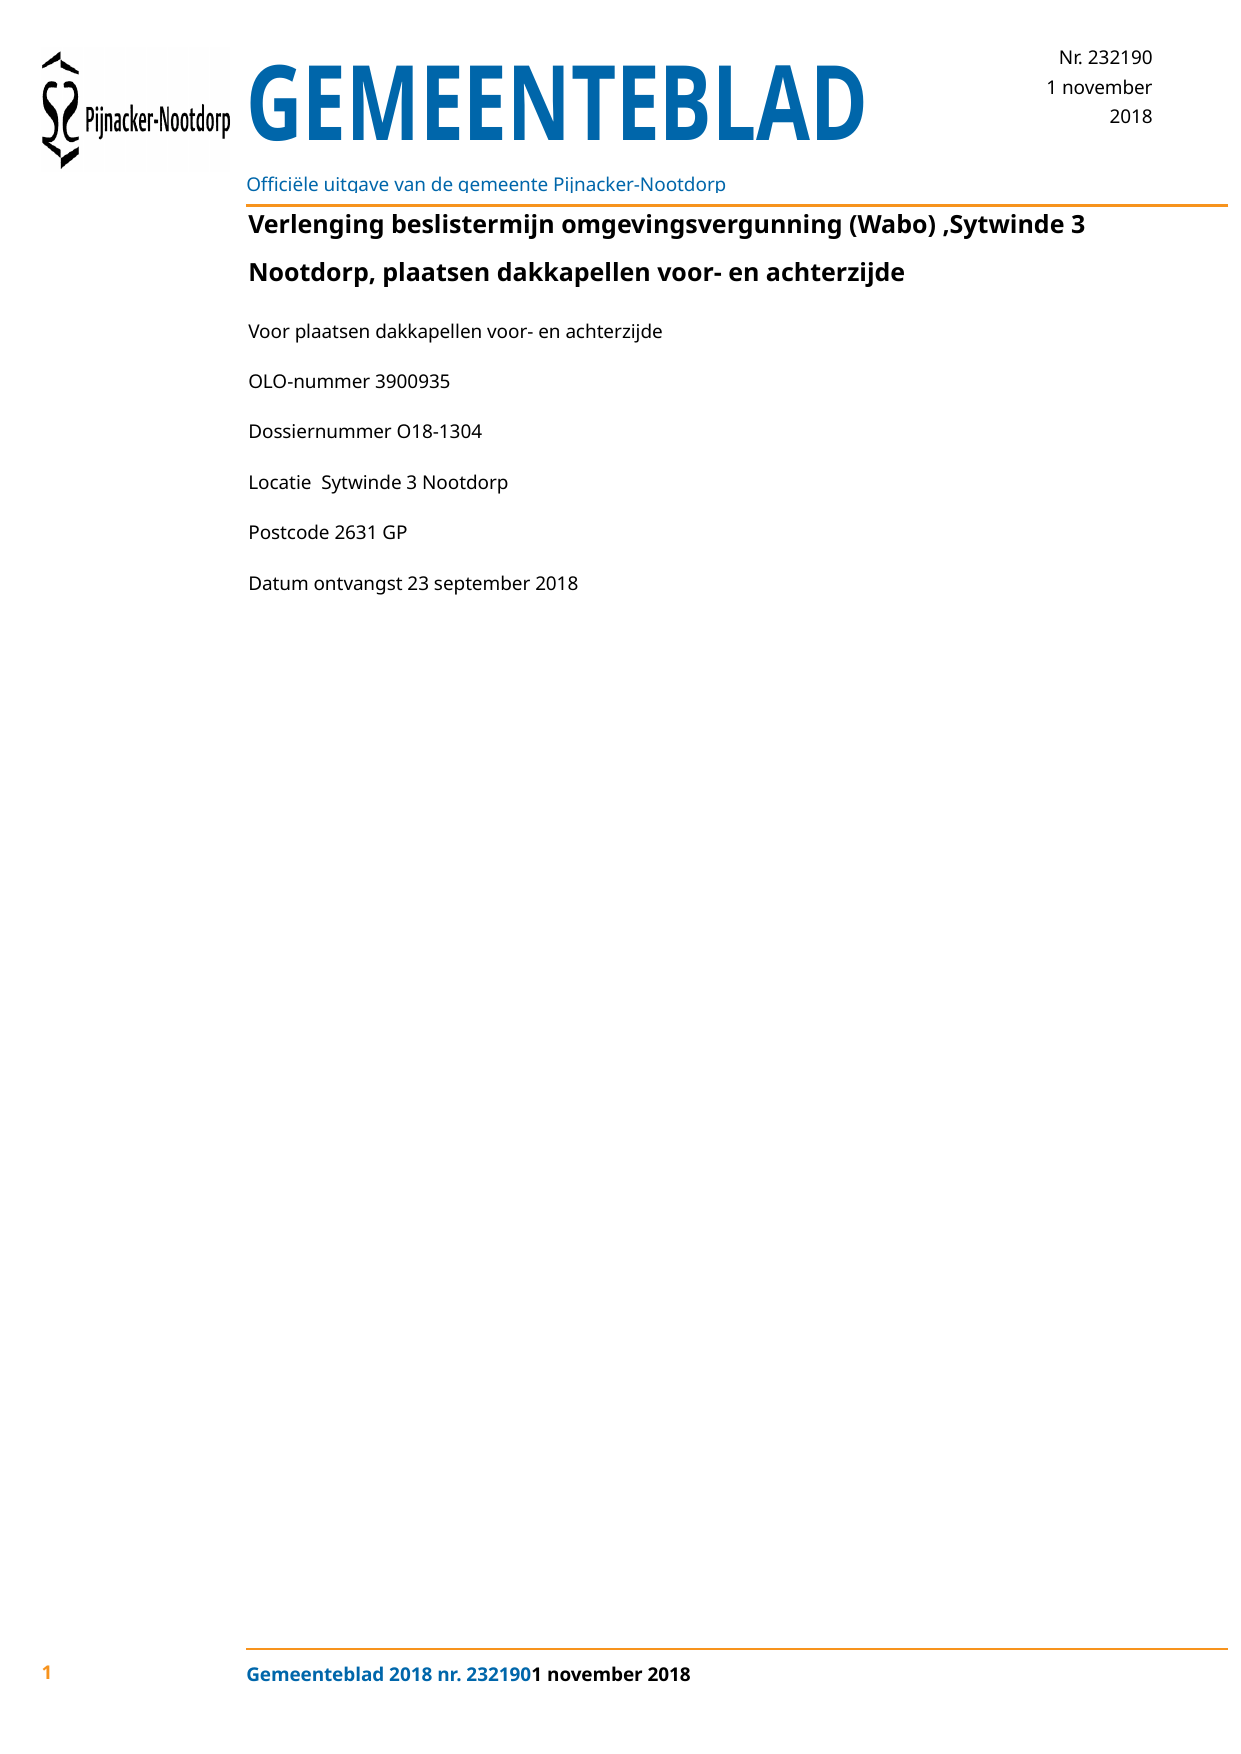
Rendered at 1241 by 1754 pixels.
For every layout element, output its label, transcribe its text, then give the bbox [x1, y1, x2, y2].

text Verlenging beslistermijn omgevingsvergunning (Wabo) ,Sytwinde 3 Nootdorp, plaatsen dakkapellen voor- en achterzijde [248, 207, 1152, 288]
picture [41, 47, 231, 172]
text Locatie Sytwinde 3 Nootdorp [248, 469, 1152, 495]
text Dossiernummer O18-1304 [248, 419, 1152, 444]
text Postcode 2631 GP [248, 519, 1152, 545]
text Voor plaatsen dakkapellen voor- en achterzijde [248, 318, 1152, 344]
text Datum ontvangst 23 september 2018 [248, 570, 1152, 596]
text OLO-nummer 3900935 [248, 368, 1152, 394]
